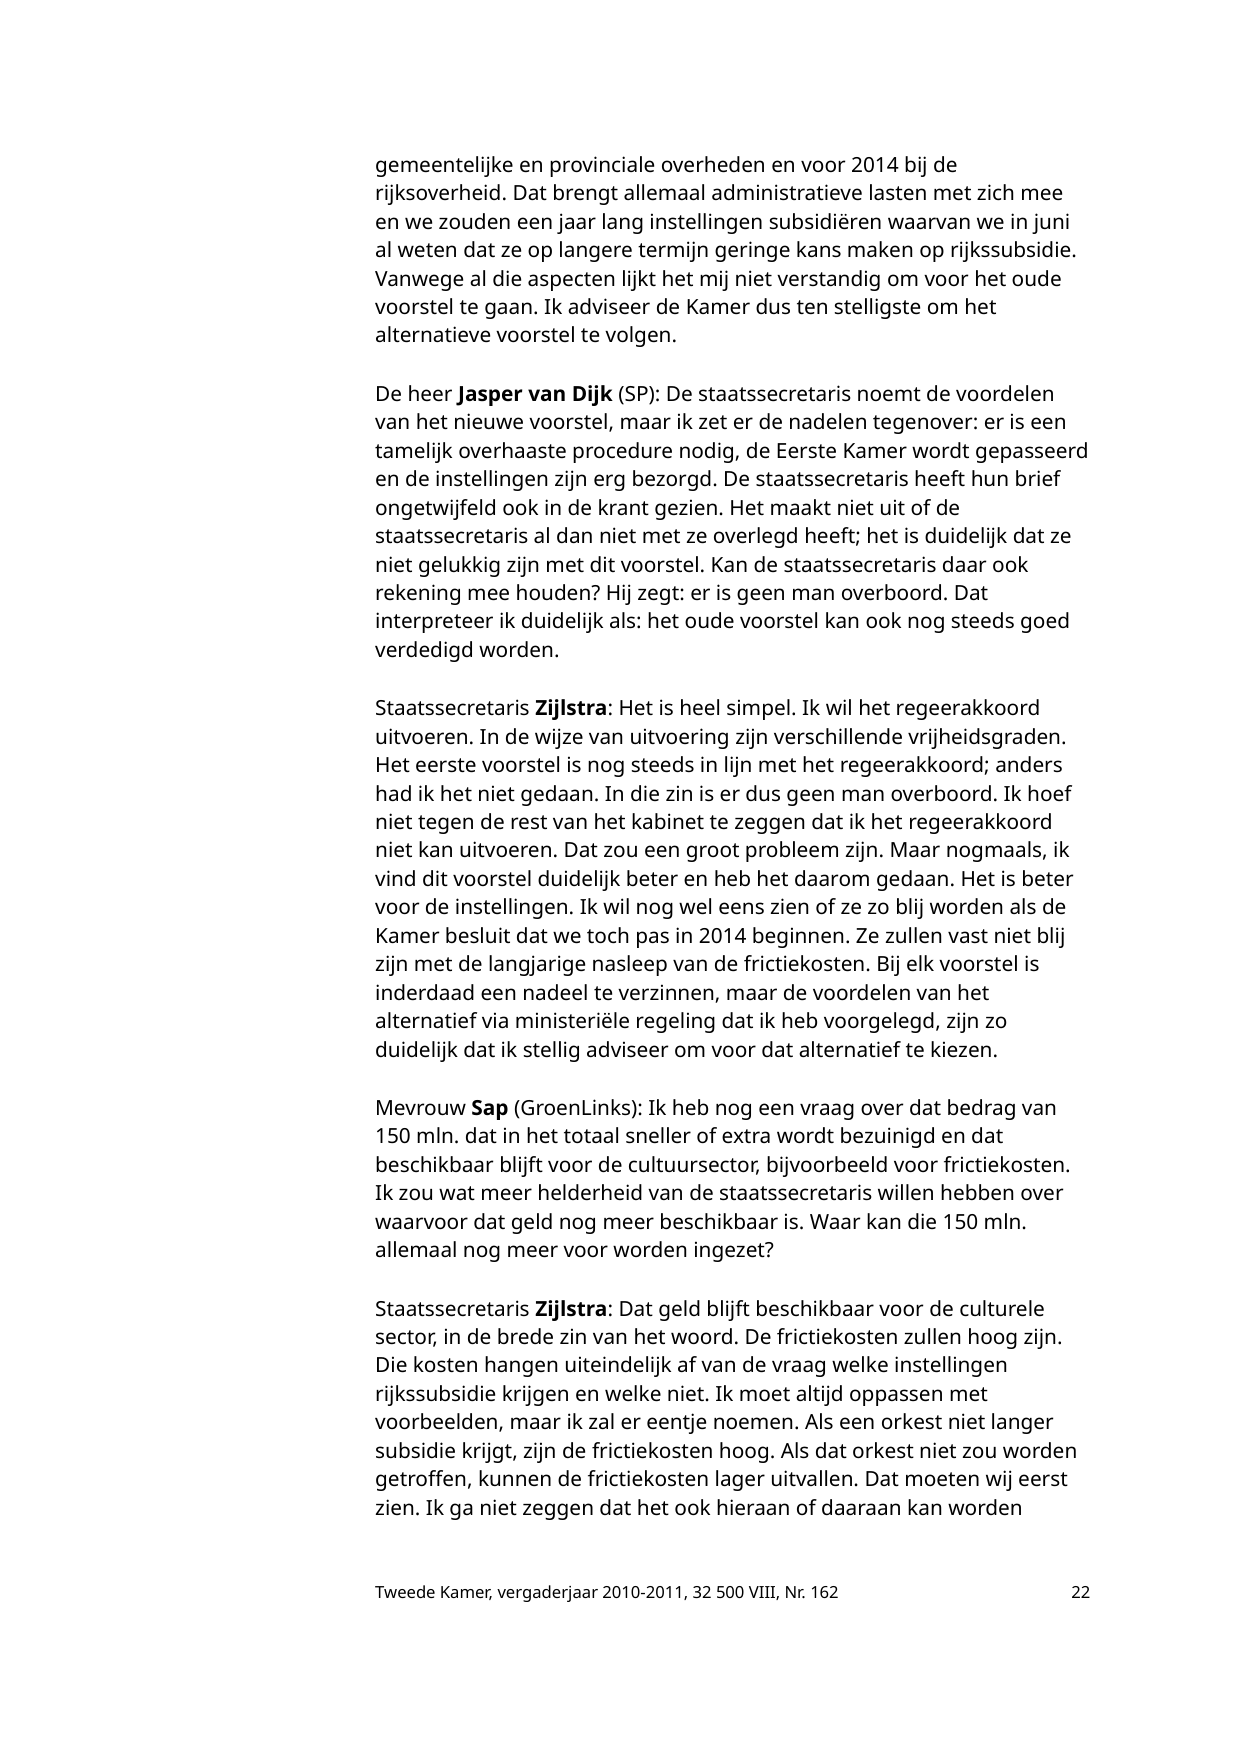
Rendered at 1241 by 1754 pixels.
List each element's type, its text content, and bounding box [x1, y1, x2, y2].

text Staatssecretaris Zijlstra: Het is heel simpel. Ik wil het regeerakkoord uitvoeren. In de wijze van uitvoering zijn verschillende vrijheidsgraden. Het eerste voorstel is nog steeds in lijn met het regeerakkoord; anders had ik het niet gedaan. In die zin is er dus geen man overboord. Ik hoef niet tegen de rest van het kabinet te zeggen dat ik het regeerakkoord niet kan uitvoeren. Dat zou een groot probleem zijn. Maar nogmaals, ik vind dit voorstel duidelijk beter en heb het daarom gedaan. Het is beter voor de instellingen. Ik wil nog wel eens zien of ze zo blij worden als de Kamer besluit dat we toch pas in 2014 beginnen. Ze zullen vast niet blij zijn met de langjarige nasleep van de frictiekosten. Bij elk voorstel is inderdaad een nadeel te verzinnen, maar de voordelen van het alternatief via ministeriële regeling dat ik heb voorgelegd, zijn zo duidelijk dat ik stellig adviseer om voor dat alternatief te kiezen. [375, 693, 1090, 1063]
text Mevrouw Sap (GroenLinks): Ik heb nog een vraag over dat bedrag van 150 mln. dat in het totaal sneller of extra wordt bezuinigd en dat beschikbaar blijft voor de cultuursector, bijvoorbeeld voor frictiekosten. Ik zou wat meer helderheid van de staatssecretaris willen hebben over waarvoor dat geld nog meer beschikbaar is. Waar kan die 150 mln. allemaal nog meer voor worden ingezet? [375, 1093, 1090, 1264]
text Staatssecretaris Zijlstra: Dat geld blijft beschikbaar voor de culturele sector, in de brede zin van het woord. De frictiekosten zullen hoog zijn. Die kosten hangen uiteindelijk af van de vraag welke instellingen rijkssubsidie krijgen en welke niet. Ik moet altijd oppassen met voorbeelden, maar ik zal er eentje noemen. Als een orkest niet langer subsidie krijgt, zijn de frictiekosten hoog. Als dat orkest niet zou worden getroffen, kunnen de frictiekosten lager uitvallen. Dat moeten wij eerst zien. Ik ga niet zeggen dat het ook hieraan of daaraan kan worden [375, 1294, 1090, 1521]
text gemeentelijke en provinciale overheden en voor 2014 bij de rijksoverheid. Dat brengt allemaal administratieve lasten met zich mee en we zouden een jaar lang instellingen subsidiëren waarvan we in juni al weten dat ze op langere termijn geringe kans maken op rijkssubsidie. Vanwege al die aspecten lijkt het mij niet verstandig om voor het oude voorstel te gaan. Ik adviseer de Kamer dus ten stelligste om het alternatieve voorstel te volgen. [375, 150, 1090, 349]
text De heer Jasper van Dijk (SP): De staatssecretaris noemt de voordelen van het nieuwe voorstel, maar ik zet er de nadelen tegenover: er is een tamelijk overhaaste procedure nodig, de Eerste Kamer wordt gepasseerd en de instellingen zijn erg bezorgd. De staatssecretaris heeft hun brief ongetwijfeld ook in de krant gezien. Het maakt niet uit of de staatssecretaris al dan niet met ze overlegd heeft; het is duidelijk dat ze niet gelukkig zijn met dit voorstel. Kan de staatssecretaris daar ook rekening mee houden? Hij zegt: er is geen man overboord. Dat interpreteer ik duidelijk als: het oude voorstel kan ook nog steeds goed verdedigd worden. [375, 379, 1090, 663]
